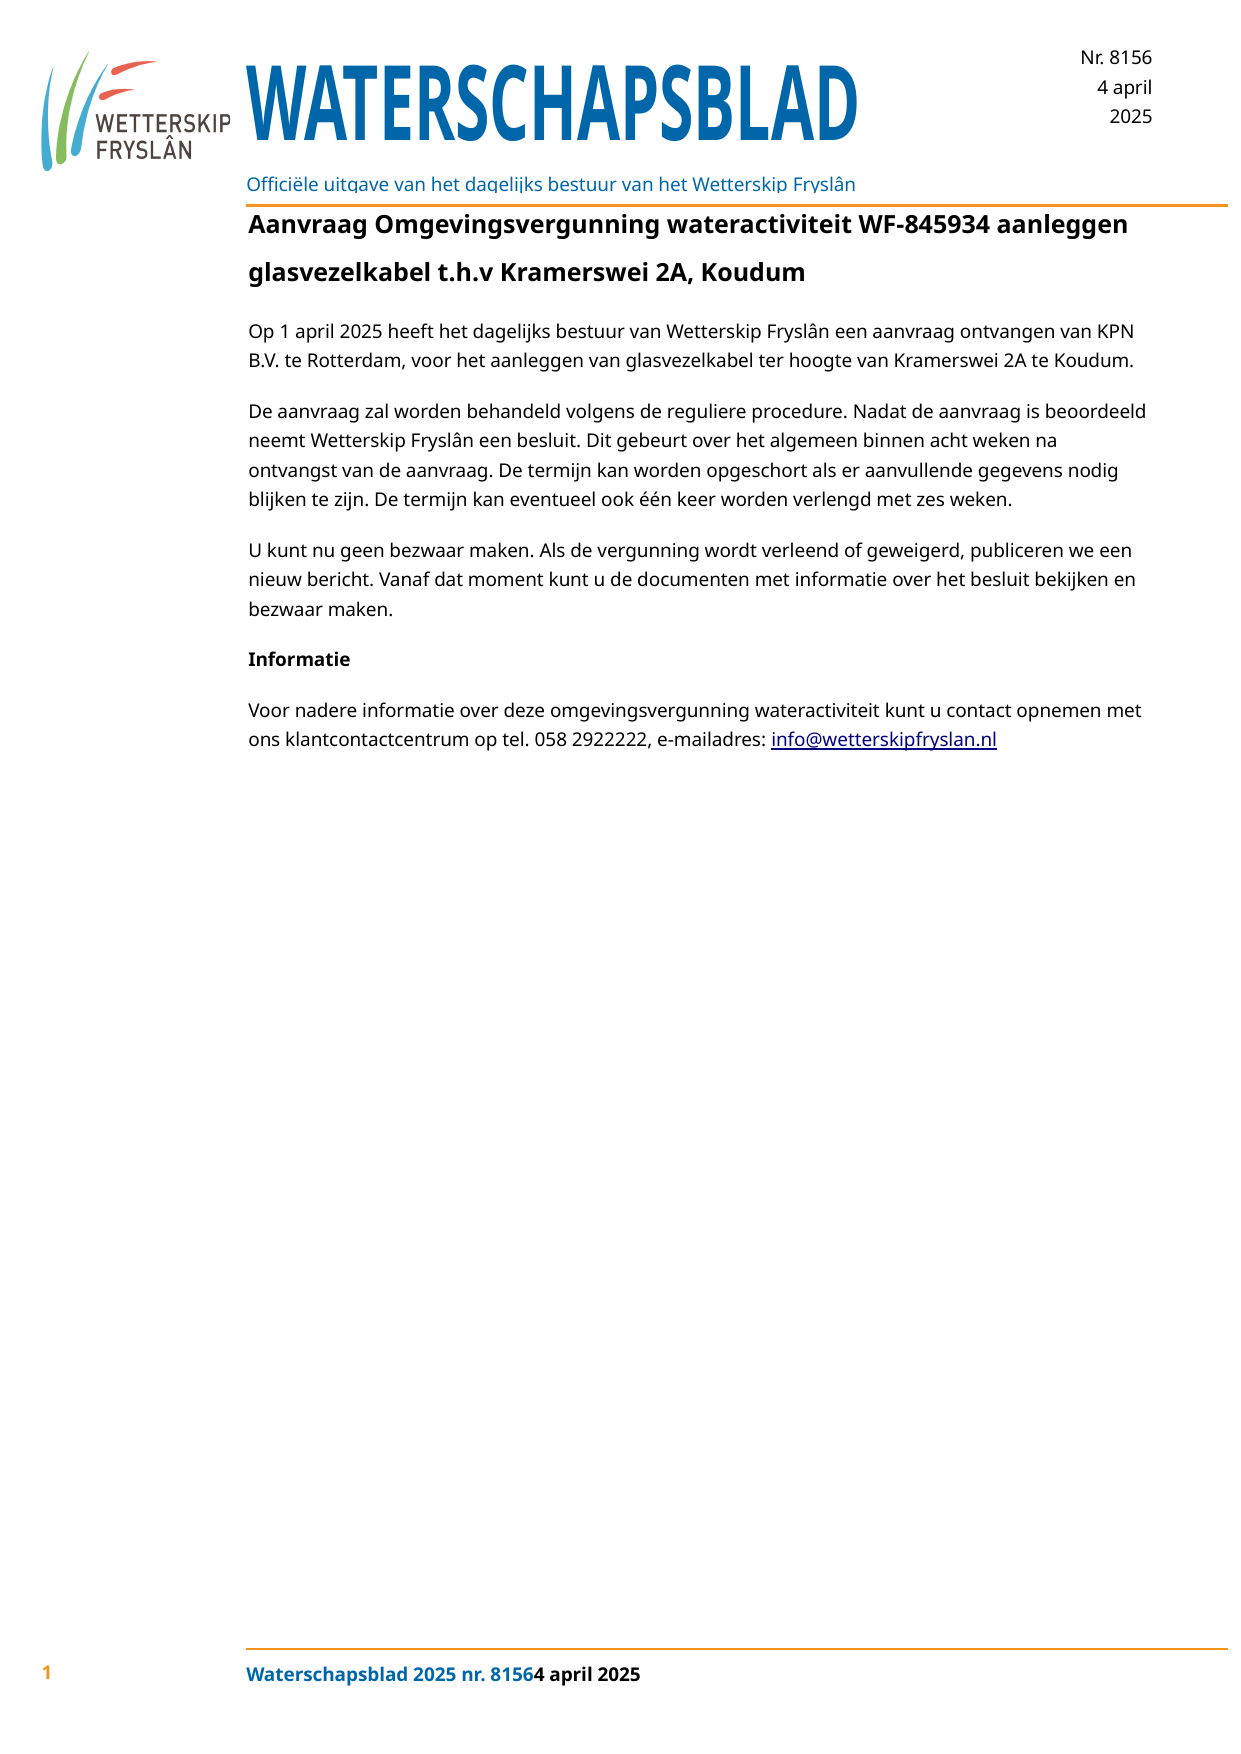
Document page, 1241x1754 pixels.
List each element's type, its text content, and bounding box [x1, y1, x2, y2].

text Informatie [248, 647, 1152, 672]
text Op 1 april 2025 heeft het dagelijks bestuur van Wetterskip Fryslân een aanvraag ontvangen van KPN B.V. te Rotterdam, voor het aanleggen van glasvezelkabel ter hoogte van Kramerswei 2A te Koudum. [248, 318, 1152, 373]
picture [41, 47, 231, 172]
text U kunt nu geen bezwaar maken. Als de vergunning wordt verleend of geweigerd, publiceren we een nieuw bericht. Vanaf dat moment kunt u de documenten met informatie over het besluit bekijken en bezwaar maken. [248, 537, 1152, 622]
text De aanvraag zal worden behandeld volgens de reguliere procedure. Nadat de aanvraag is beoordeeld neemt Wetterskip Fryslân een besluit. Dit gebeurt over het algemeen binnen acht weken na ontvangst van de aanvraag. De termijn kan worden opgeschort als er aanvullende gegevens nodig blijken te zijn. De termijn kan eventueel ook één keer worden verlengd met zes weken. [248, 398, 1152, 512]
text Aanvraag Omgevingsvergunning wateractiviteit WF-845934 aanleggen glasvezelkabel t.h.v Kramerswei 2A, Koudum [248, 207, 1152, 288]
text Voor nadere informatie over deze omgevingsvergunning wateractiviteit kunt u contact opnemen met ons klantcontactcentrum op tel. 058 2922222, e-mailadres: info@wetterskipfryslan.nl [248, 697, 1152, 752]
